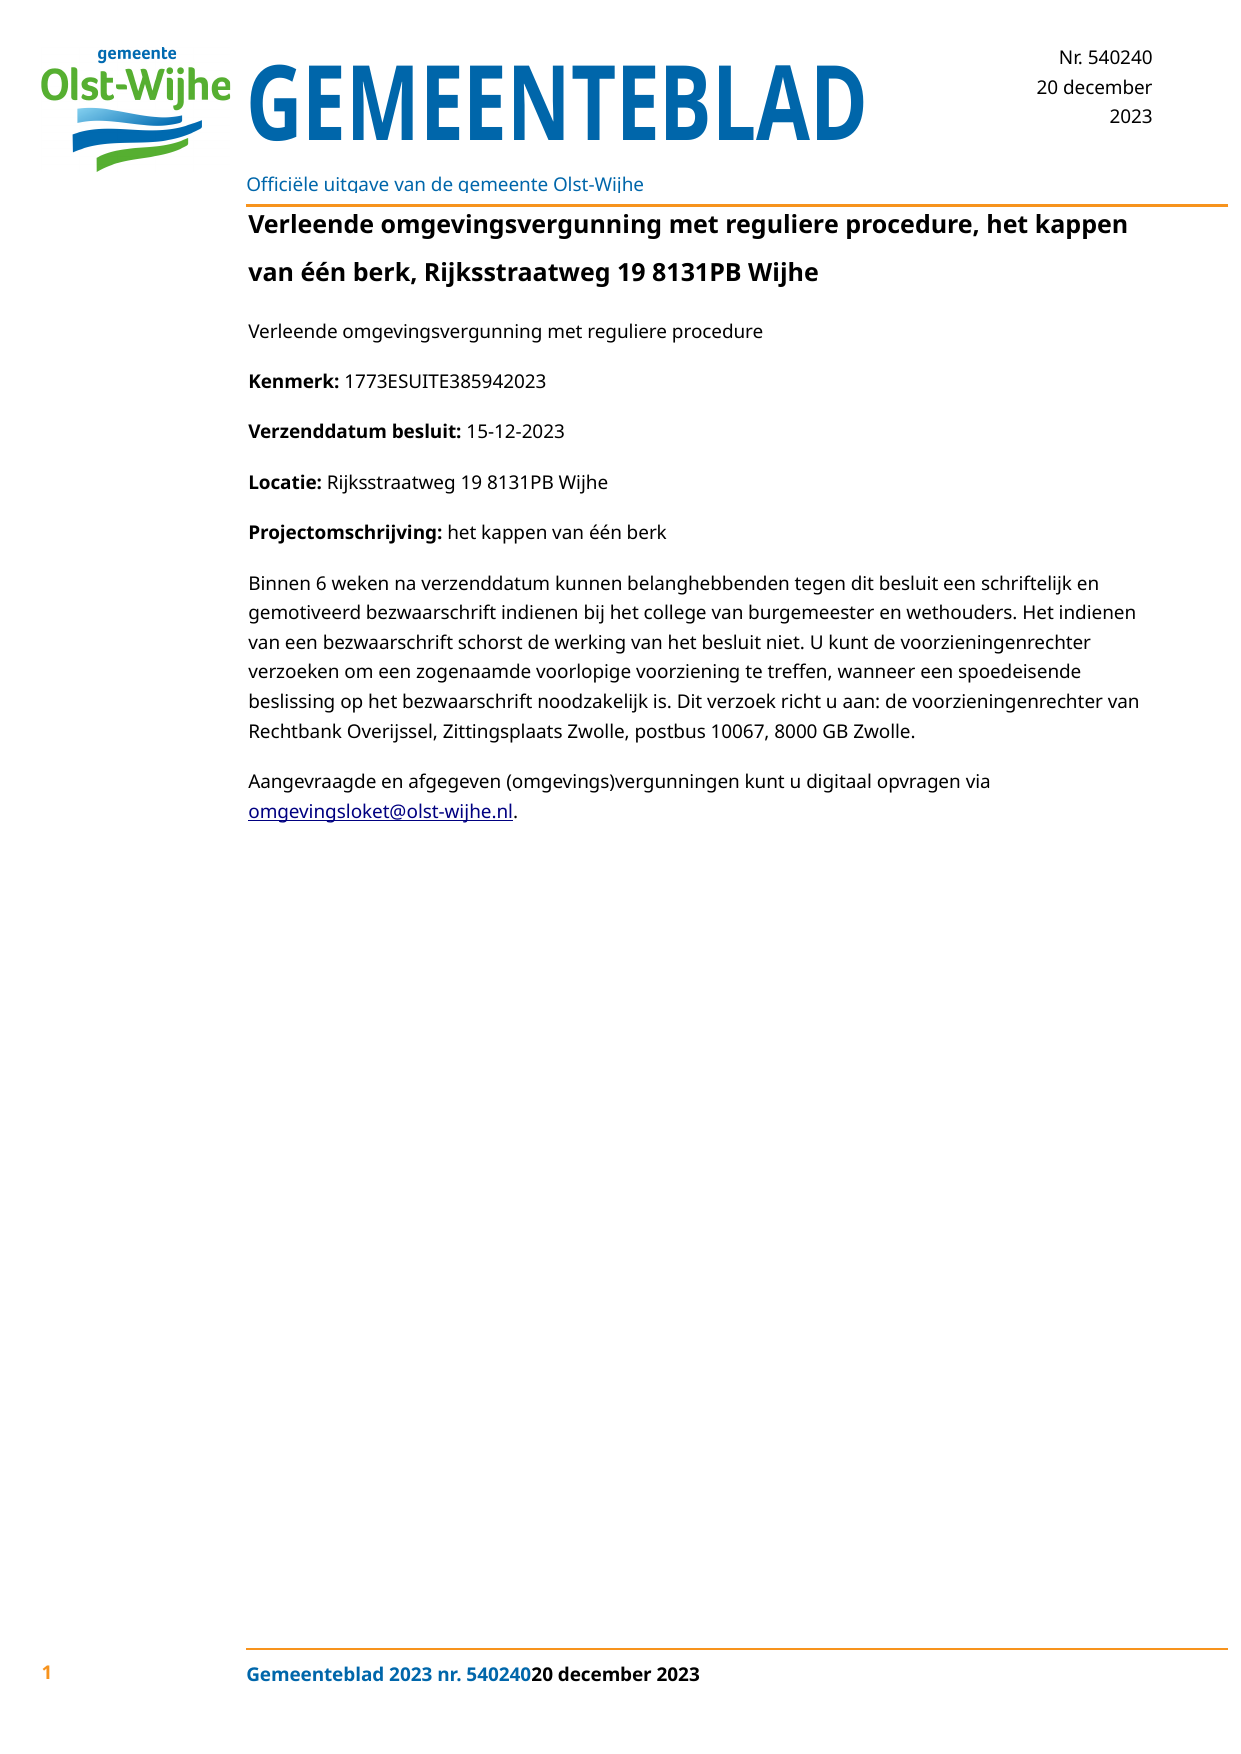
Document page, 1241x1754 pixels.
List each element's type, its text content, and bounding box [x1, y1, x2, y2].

text Projectomschrijving: het kappen van één berk [248, 519, 1152, 545]
text Kenmerk: 1773ESUITE385942023 [248, 368, 1152, 394]
text Aangevraagde en afgegeven (omgevings)vergunningen kunt u digitaal opvragen via omgevingsloket@olst-wijhe.nl. [248, 768, 1152, 824]
text Verzenddatum besluit: 15-12-2023 [248, 419, 1152, 444]
text Binnen 6 weken na verzenddatum kunnen belanghebbenden tegen dit besluit een schriftelijk en gemotiveerd bezwaarschrift indienen bij het college van burgemeester en wethouders. Het indienen van een bezwaarschrift schorst de werking van het besluit niet. U kunt de voorzieningenrechter verzoeken om een zogenaamde voorlopige voorziening te treffen, wanneer een spoedeisende beslissing op het bezwaarschrift noodzakelijk is. Dit verzoek richt u aan: de voorzieningenrechter van Rechtbank Overijssel, Zittingsplaats Zwolle, postbus 10067, 8000 GB Zwolle. [248, 570, 1152, 744]
text Locatie: Rijksstraatweg 19 8131PB Wijhe [248, 469, 1152, 495]
text Verleende omgevingsvergunning met reguliere procedure, het kappen van één berk, Rijksstraatweg 19 8131PB Wijhe [248, 207, 1152, 288]
picture [41, 47, 231, 172]
text Verleende omgevingsvergunning met reguliere procedure [248, 318, 1152, 344]
